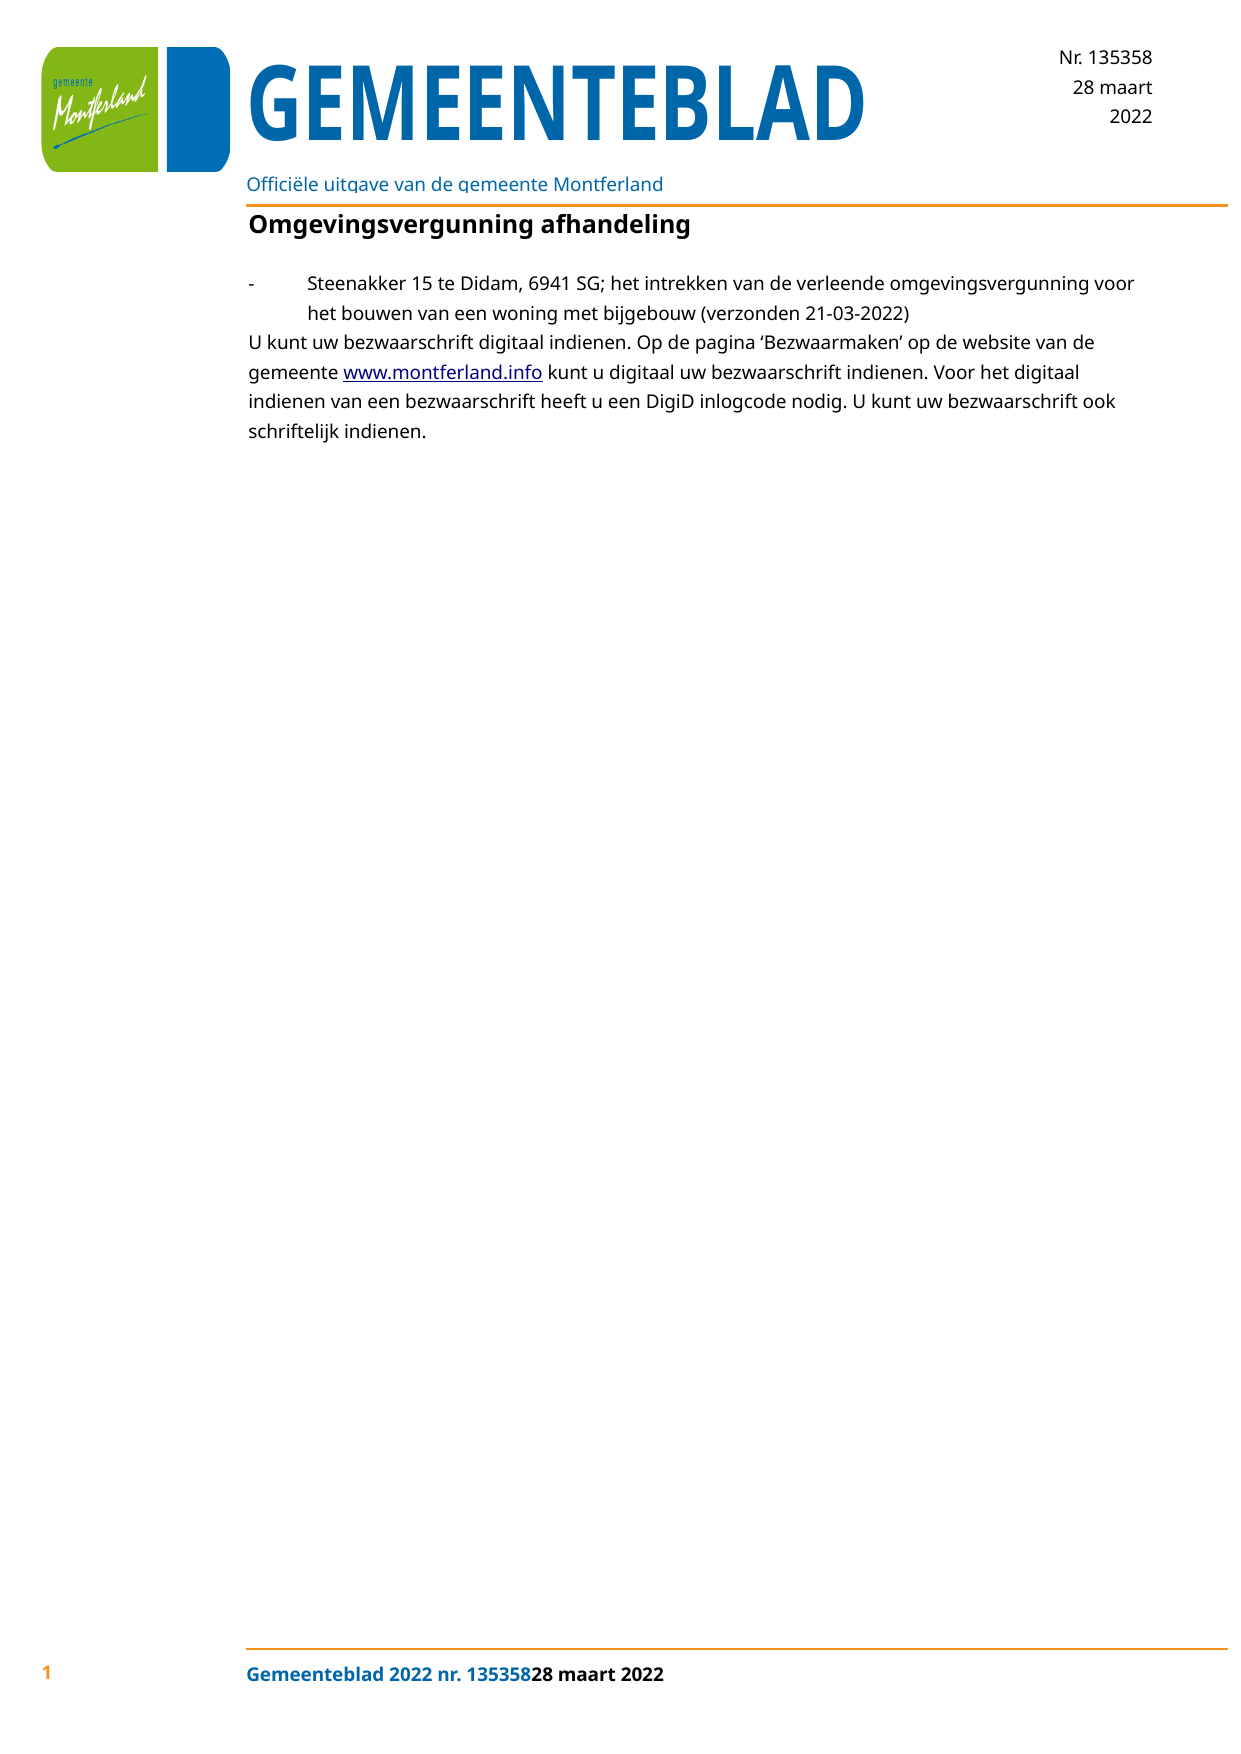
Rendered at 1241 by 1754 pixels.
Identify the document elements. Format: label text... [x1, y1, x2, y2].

text Omgevingsvergunning afhandeling [248, 207, 1152, 241]
text U kunt uw bezwaarschrift digitaal indienen. Op de pagina ‘Bezwaarmaken’ op de website van de gemeente www.montferland.info kunt u digitaal uw bezwaarschrift indienen. Voor het digitaal indienen van een bezwaarschrift heeft u een DigiD inlogcode nodig. U kunt uw bezwaarschrift ook schriftelijk indienen. [248, 329, 1152, 444]
picture [41, 47, 231, 172]
list Steenakker 15 te Didam, 6941 SG; het intrekken van de verleende omgevingsvergunning voor het bouwen van een woning met bijgebouw (verzonden 21-03-2022) [248, 270, 1152, 326]
